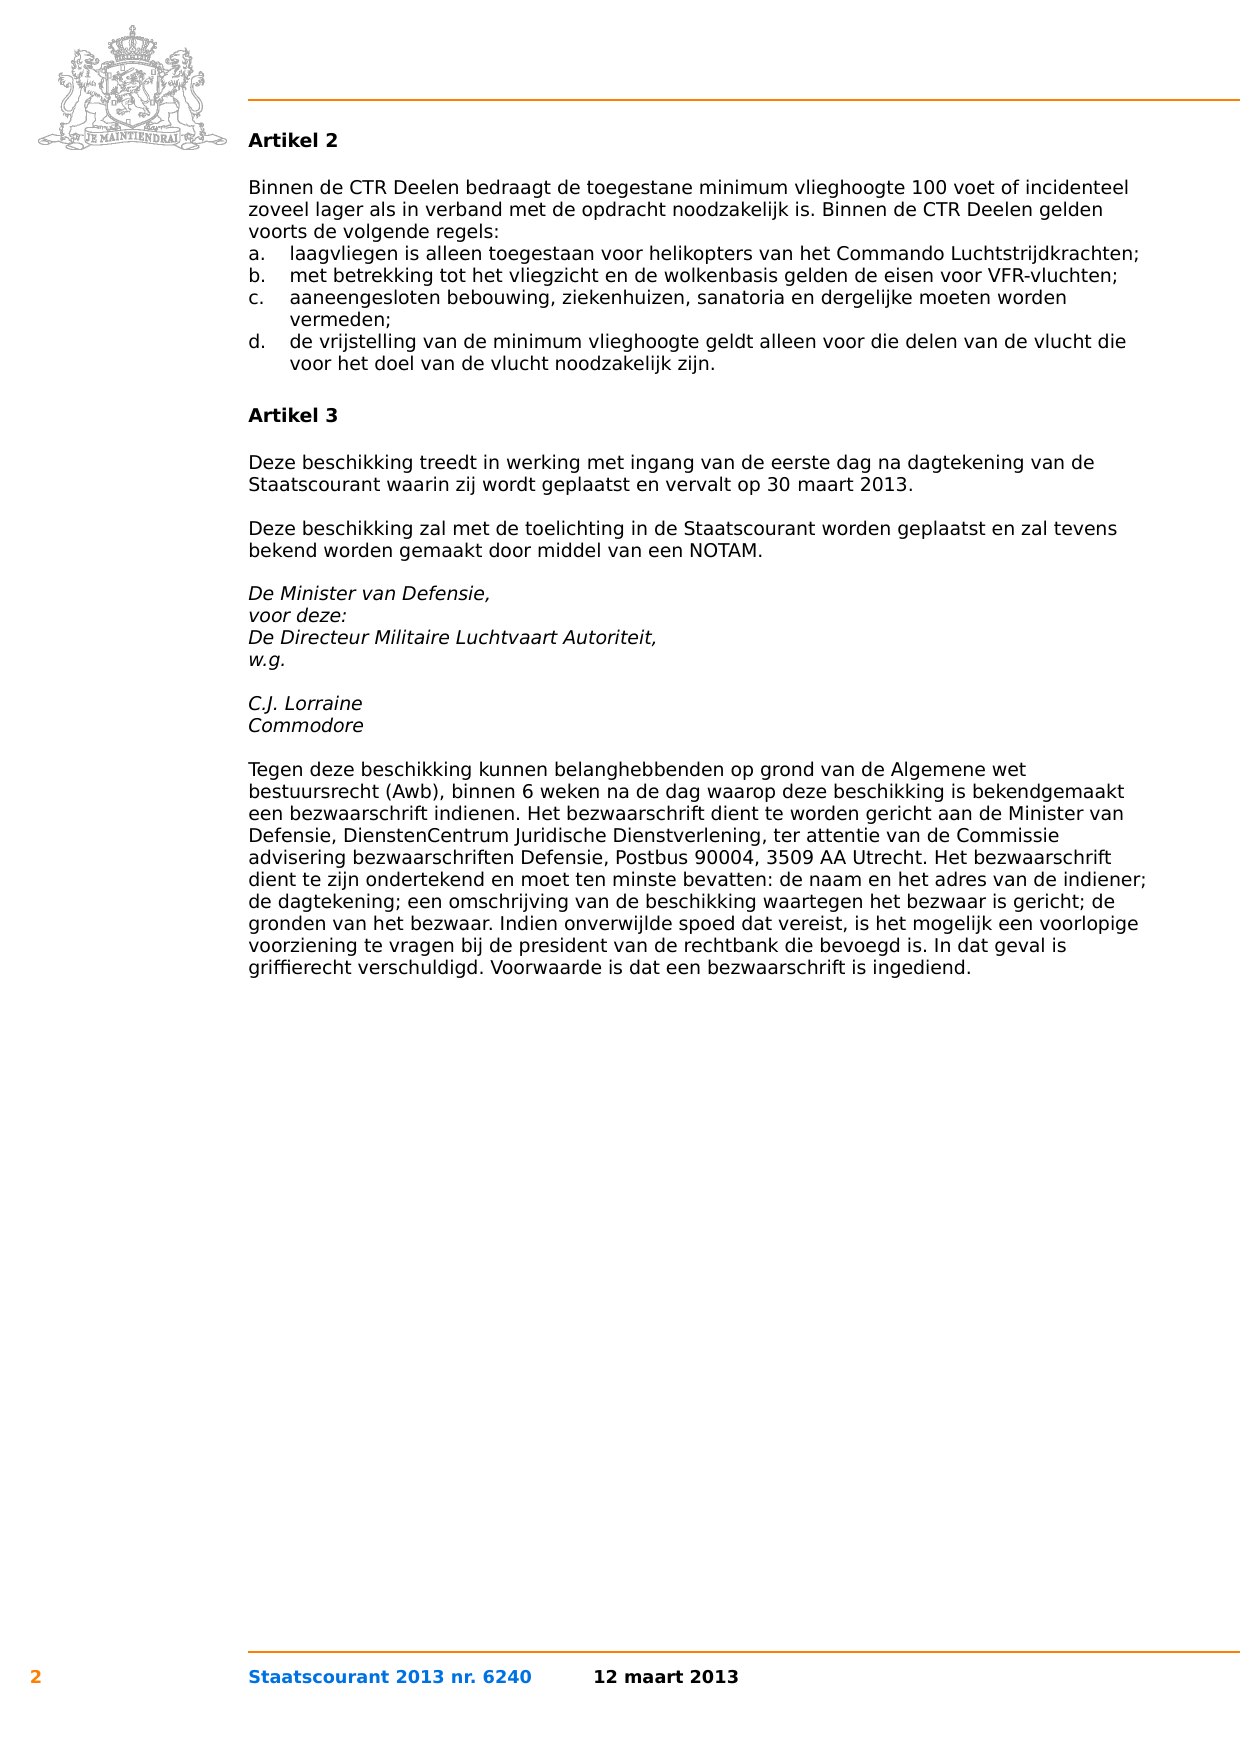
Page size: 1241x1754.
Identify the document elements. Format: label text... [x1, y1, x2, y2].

text Deze beschikking treedt in werking met ingang van de eerste dag na dagtekening van de Staatscourant waarin zij wordt geplaatst en vervalt op 30 maart 2013. [248, 452, 1163, 496]
text Binnen de CTR Deelen bedraagt de toegestane minimum vlieghoogte 100 voet of incidenteel zoveel lager als in verband met de opdracht noodzakelijk is. Binnen de CTR Deelen gelden voorts de volgende regels: [248, 177, 1163, 243]
text c. aaneengesloten bebouwing, ziekenhuizen, sanatoria en dergelijke moeten worden vermeden; [248, 287, 1163, 331]
text b. met betrekking tot het vliegzicht en de wolkenbasis gelden de eisen voor VFR-vluchten; [248, 265, 1163, 287]
text Deze beschikking zal met de toelichting in de Staatscourant worden geplaatst en zal tevens bekend worden gemaakt door middel van een NOTAM. [248, 517, 1163, 561]
subtitle Artikel 2 [248, 130, 1163, 152]
subtitle Artikel 3 [248, 405, 1163, 427]
text Tegen deze beschikking kunnen belanghebbenden op grond van de Algemene wet bestuursrecht (Awb), binnen 6 weken na de dag waarop deze beschikking is bekendgemaakt een bezwaarschrift indienen. Het bezwaarschrift dient te worden gericht aan de Minister van Defensie, DienstenCentrum Juridische Dienstverlening, ter attentie van de Commissie advisering bezwaarschriften Defensie, Postbus 90004, 3509 AA Utrecht. Het bezwaarschrift dient te zijn ondertekend en moet ten minste bevatten: de naam en het adres van de indiener; de dagtekening; een omschrijving van de beschikking waartegen het bezwaar is gericht; de gronden van het bezwaar. Indien onverwijlde spoed dat vereist, is het mogelijk een voorlopige voorziening te vragen bij de president van de rechtbank die bevoegd is. In dat geval is griffierecht verschuldigd. Voorwaarde is dat een bezwaarschrift is ingediend. [248, 759, 1163, 979]
picture [38, 25, 227, 150]
text a. laagvliegen is alleen toegestaan voor helikopters van het Commando Luchtstrijdkrachten; [248, 243, 1163, 265]
text De Minister van Defensie, voor deze: De Directeur Militaire Luchtvaart Autoriteit, w.g. C.J. Lorraine Commodore [248, 583, 1163, 737]
text d. de vrijstelling van de minimum vlieghoogte geldt alleen voor die delen van de vlucht die voor het doel van de vlucht noodzakelijk zijn. [248, 331, 1163, 375]
